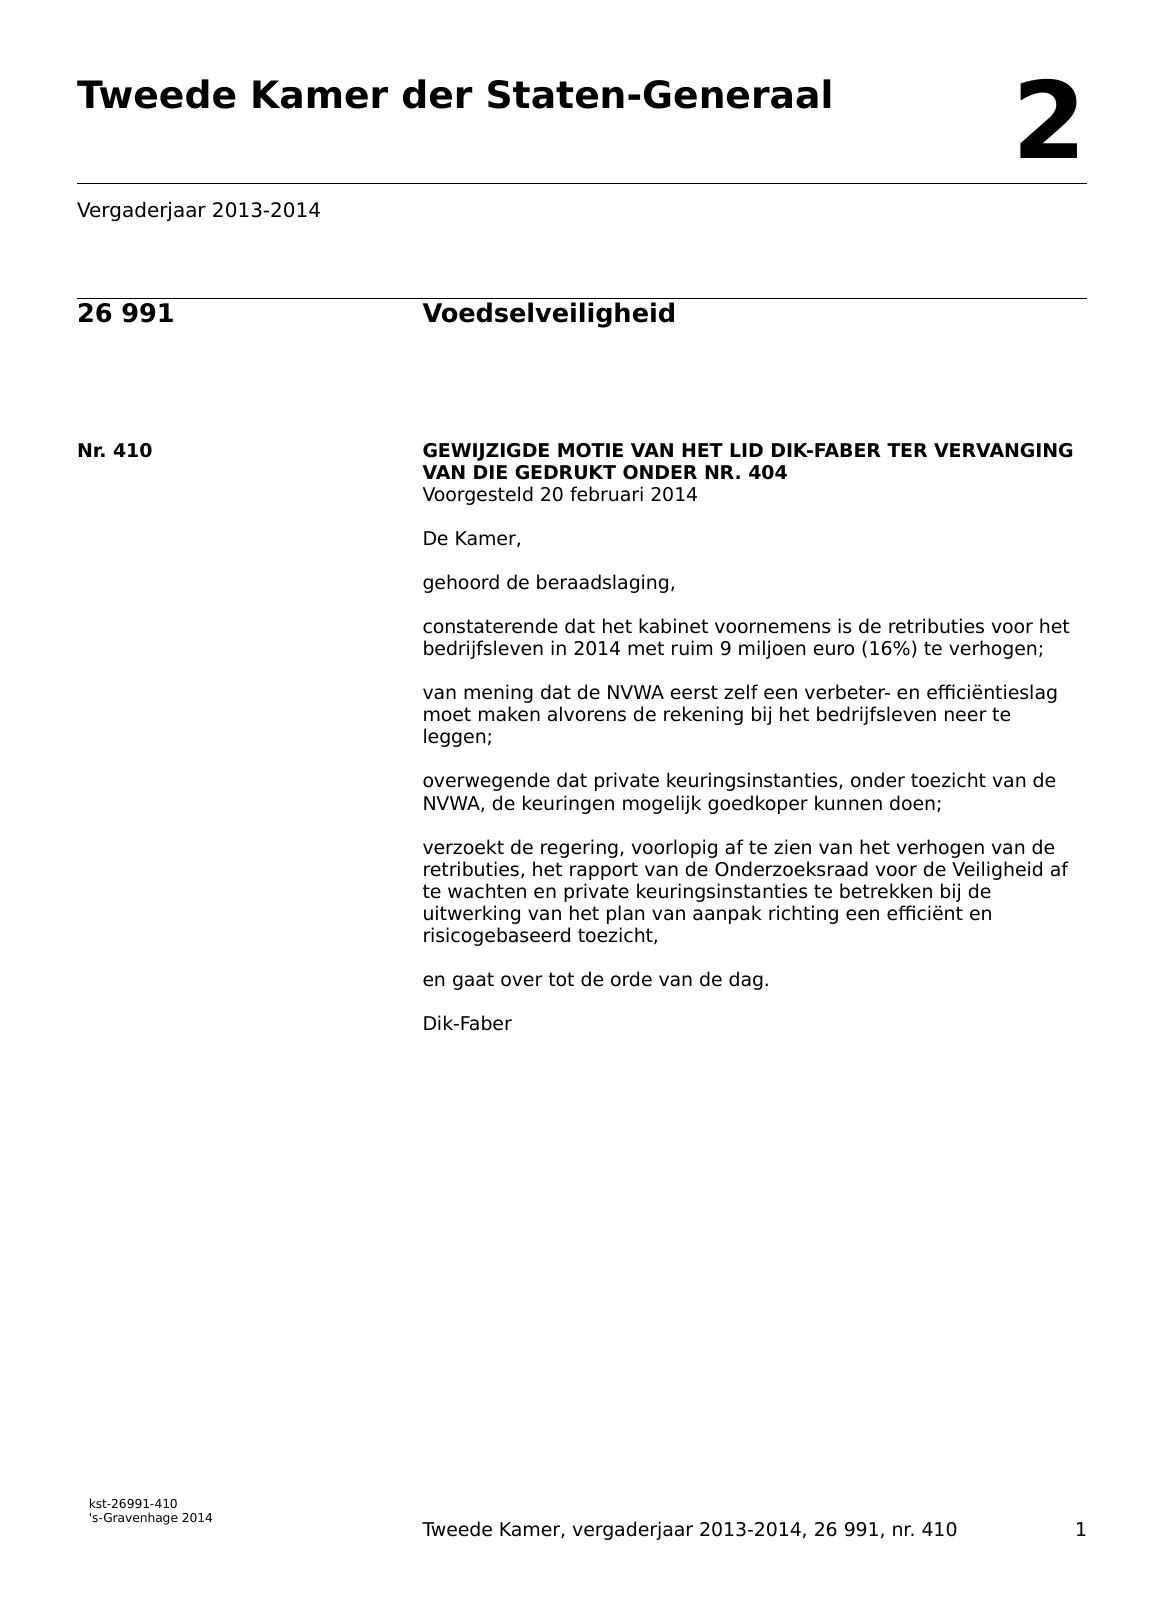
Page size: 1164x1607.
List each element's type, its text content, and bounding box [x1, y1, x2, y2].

text 's-Gravenhage 2014 [88, 1511, 323, 1525]
text kst-26991-410 [88, 1497, 323, 1511]
text verzoekt de regering, voorlopig af te zien van het verhogen van de retributies, het rapport van de Onderzoeksraad voor de Veiligheid af te wachten en private keuringsinstanties te betrekken bij de uitwerking van het plan van aanpak richting een efficiënt en risicogebaseerd toezicht, [422, 837, 1087, 946]
text van mening dat de NVWA eerst zelf een verbeter- en efficiëntieslag moet maken alvorens de rekening bij het bedrijfsleven neer te leggen; [422, 682, 1087, 748]
subtitle 26 991 Voedselveiligheid [77, 299, 1087, 329]
table_header Tweede Kamer der Staten-Generaal [77, 59, 886, 183]
table_header 2 [886, 59, 1087, 183]
text en gaat over tot de orde van de dag. [422, 969, 1087, 991]
text Voorgesteld 20 februari 2014 [422, 484, 1087, 506]
text De Kamer, [422, 528, 1087, 550]
text constaterende dat het kabinet voornemens is de retributies voor het bedrijfsleven in 2014 met ruim 9 miljoen euro (16%) te verhogen; [422, 616, 1087, 660]
text overwegende dat private keuringsinstanties, onder toezicht van de NVWA, de keuringen mogelijk goedkoper kunnen doen; [422, 770, 1087, 814]
table_cell Vergaderjaar 2013-2014 [77, 184, 1087, 298]
text gehoord de beraadslaging, [422, 572, 1087, 594]
text Dik-Faber [422, 1013, 1087, 1035]
subtitle Nr. 410 GEWIJZIGDE MOTIE VAN HET LID DIK-FABER TER VERVANGING VAN DIE GEDRUKT ONDER NR. 404 [77, 440, 1087, 484]
